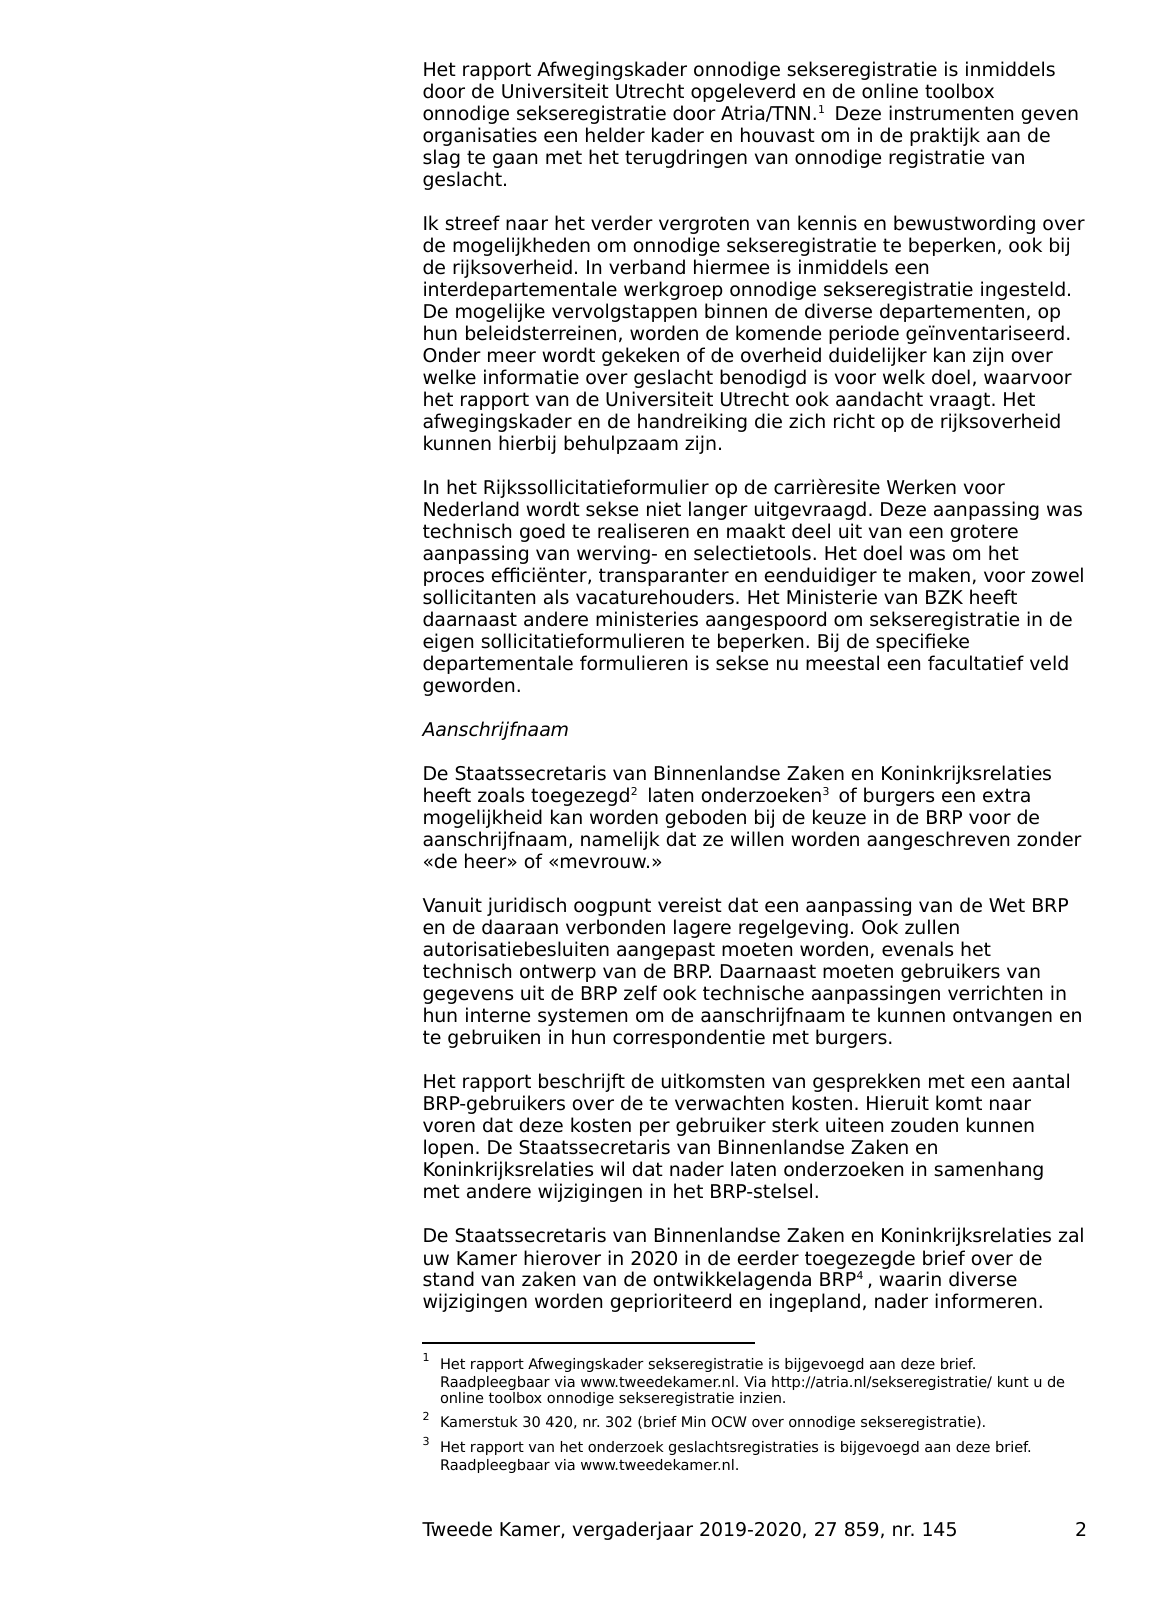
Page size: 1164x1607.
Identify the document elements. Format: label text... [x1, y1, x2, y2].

text Vanuit juridisch oogpunt vereist dat een aanpassing van de Wet BRP en de daaraan verbonden lagere regelgeving. Ook zullen autorisatiebesluiten aangepast moeten worden, evenals het technisch ontwerp van de BRP. Daarnaast moeten gebruikers van gegevens uit de BRP zelf ook technische aanpassingen verrichten in hun interne systemen om de aanschrijfnaam te kunnen ontvangen en te gebruiken in hun correspondentie met burgers. [422, 895, 1087, 1049]
text De Staatssecretaris van Binnenlandse Zaken en Koninkrijksrelaties heeft zoals toegezegd laten onderzoeken of burgers een extra mogelijkheid kan worden geboden bij de keuze in de BRP voor de aanschrijfnaam, namelijk dat ze willen worden aangeschreven zonder «de heer» of «mevrouw.» [422, 763, 1087, 873]
text In het Rijkssollicitatieformulier op de carrièresite Werken voor Nederland wordt sekse niet langer uitgevraagd. Deze aanpassing was technisch goed te realiseren en maakt deel uit van een grotere aanpassing van werving- en selectietools. Het doel was om het proces efficiënter, transparanter en eenduidiger te maken, voor zowel sollicitanten als vacaturehouders. Het Ministerie van BZK heeft daarnaast andere ministeries aangespoord om sekseregistratie in de eigen sollicitatieformulieren te beperken. Bij de specifieke departementale formulieren is sekse nu meestal een facultatief veld geworden. [422, 477, 1087, 697]
text Kamerstuk 30 420, nr. 302 (brief Min OCW over onnodige sekseregistratie). [422, 1410, 1087, 1432]
text Het rapport Afwegingskader onnodige sekseregistratie is inmiddels door de Universiteit Utrecht opgeleverd en de online toolbox onnodige sekseregistratie door Atria/TNN. Deze instrumenten geven organisaties een helder kader en houvast om in de praktijk aan de slag te gaan met het terugdringen van onnodige registratie van geslacht. [422, 59, 1087, 191]
text Het rapport beschrijft de uitkomsten van gesprekken met een aantal BRP-gebruikers over de te verwachten kosten. Hieruit komt naar voren dat deze kosten per gebruiker sterk uiteen zouden kunnen lopen. De Staatssecretaris van Binnenlandse Zaken en Koninkrijksrelaties wil dat nader laten onderzoeken in samenhang met andere wijzigingen in het BRP-stelsel. [422, 1071, 1087, 1203]
text Ik streef naar het verder vergroten van kennis en bewustwording over de mogelijkheden om onnodige sekseregistratie te beperken, ook bij de rijksoverheid. In verband hiermee is inmiddels een interdepartementale werkgroep onnodige sekseregistratie ingesteld. De mogelijke vervolgstappen binnen de diverse departementen, op hun beleidsterreinen, worden de komende periode geïnventariseerd. Onder meer wordt gekeken of de overheid duidelijker kan zijn over welke informatie over geslacht benodigd is voor welk doel, waarvoor het rapport van de Universiteit Utrecht ook aandacht vraagt. Het afwegingskader en de handreiking die zich richt op de rijksoverheid kunnen hierbij behulpzaam zijn. [422, 213, 1087, 455]
text Het rapport Afwegingskader sekseregistratie is bijgevoegd aan deze brief. Raadpleegbaar via www.tweedekamer.nl. Via http://atria.nl/sekseregistratie/ kunt u de online toolbox onnodige sekseregistratie inzien. [422, 1352, 1087, 1407]
text De Staatssecretaris van Binnenlandse Zaken en Koninkrijksrelaties zal uw Kamer hierover in 2020 in de eerder toegezegde brief over de stand van zaken van de ontwikkelagenda BRP, waarin diverse wijzigingen worden geprioriteerd en ingepland, nader informeren. [422, 1225, 1087, 1313]
subtitle Aanschrijfnaam [422, 719, 1087, 741]
text Het rapport van het onderzoek geslachtsregistraties is bijgevoegd aan deze brief. Raadpleegbaar via www.tweedekamer.nl. [422, 1435, 1087, 1474]
